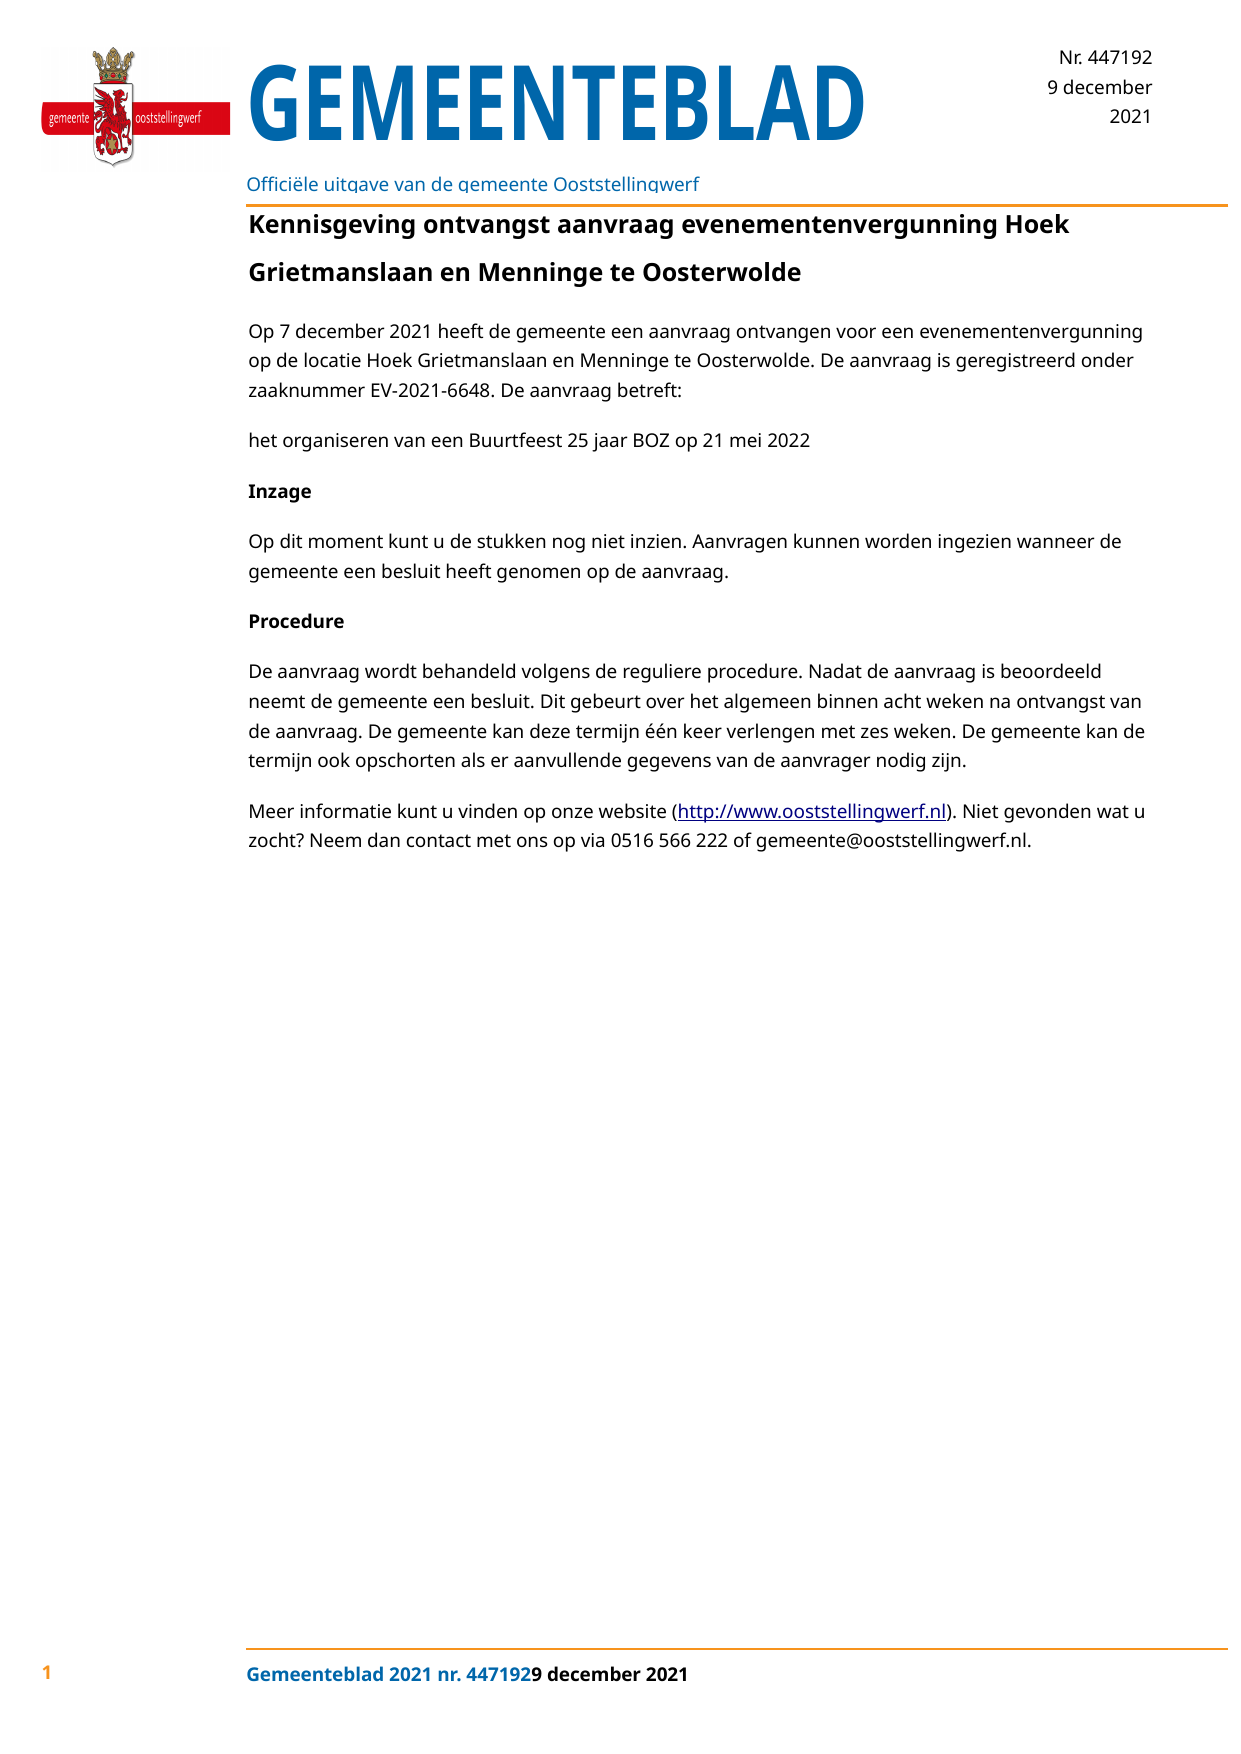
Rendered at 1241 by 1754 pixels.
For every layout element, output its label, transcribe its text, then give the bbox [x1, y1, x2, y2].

text De aanvraag wordt behandeld volgens de reguliere procedure. Nadat de aanvraag is beoordeeld neemt de gemeente een besluit. Dit gebeurt over het algemeen binnen acht weken na ontvangst van de aanvraag. De gemeente kan deze termijn één keer verlengen met zes weken. De gemeente kan de termijn ook opschorten als er aanvullende gegevens van de aanvrager nodig zijn. [248, 659, 1152, 773]
picture [41, 47, 231, 172]
text Op 7 december 2021 heeft de gemeente een aanvraag ontvangen voor een evenementenvergunning op de locatie Hoek Grietmanslaan en Menninge te Oosterwolde. De aanvraag is geregistreerd onder zaaknummer EV-2021-6648. De aanvraag betreft: [248, 318, 1152, 403]
text het organiseren van een Buurtfeest 25 jaar BOZ op 21 mei 2022 [248, 427, 1152, 453]
text Procedure [248, 608, 1152, 634]
text Kennisgeving ontvangst aanvraag evenementenvergunning Hoek Grietmanslaan en Menninge te Oosterwolde [248, 207, 1152, 288]
text Inzage [248, 478, 1152, 504]
text Op dit moment kunt u de stukken nog niet inzien. Aanvragen kunnen worden ingezien wanneer de gemeente een besluit heeft genomen op de aanvraag. [248, 528, 1152, 584]
text Meer informatie kunt u vinden op onze website (http://www.ooststellingwerf.nl). Niet gevonden wat u zocht? Neem dan contact met ons op via 0516 566 222 of gemeente@ooststellingwerf.nl. [248, 798, 1152, 853]
